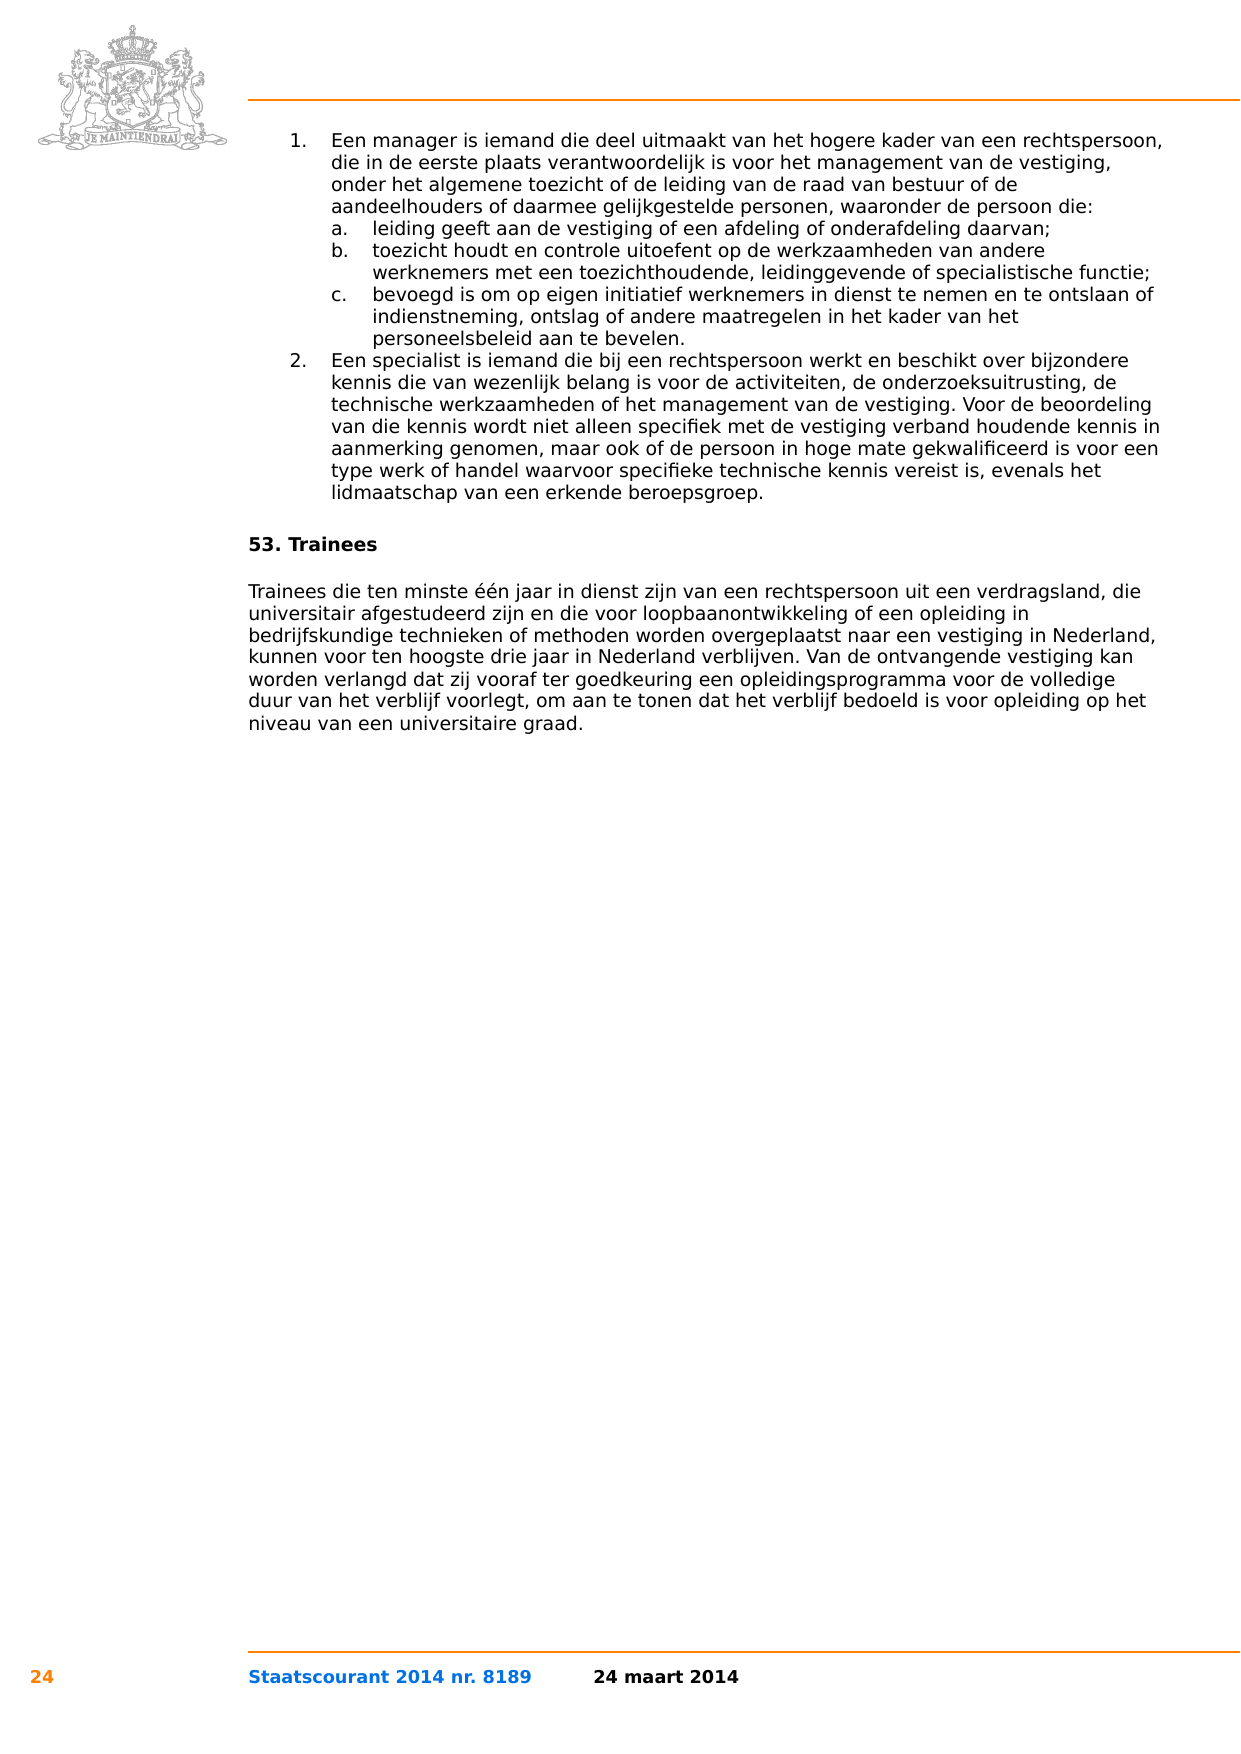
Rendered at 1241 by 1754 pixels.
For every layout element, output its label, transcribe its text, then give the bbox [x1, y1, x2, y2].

text c. bevoegd is om op eigen initiatief werknemers in dienst te nemen en te ontslaan of indienstneming, ontslag of andere maatregelen in het kader van het personeelsbeleid aan te bevelen. [331, 284, 1163, 350]
subtitle 53. Trainees [248, 533, 1163, 556]
text b. toezicht houdt en controle uitoefent op de werkzaamheden van andere werknemers met een toezichthoudende, leidinggevende of specialistische functie; [331, 240, 1163, 284]
picture [38, 25, 227, 150]
text Trainees die ten minste één jaar in dienst zijn van een rechtspersoon uit een verdragsland, die universitair afgestudeerd zijn en die voor loopbaanontwikkeling of een opleiding in bedrijfskundige technieken of methoden worden overgeplaatst naar een vestiging in Nederland, kunnen voor ten hoogste drie jaar in Nederland verblijven. Van de ontvangende vestiging kan worden verlangd dat zij vooraf ter goedkeuring een opleidingsprogramma voor de volledige duur van het verblijf voorlegt, om aan te tonen dat het verblijf bedoeld is voor opleiding op het niveau van een universitaire graad. [248, 581, 1163, 734]
text 2. Een specialist is iemand die bij een rechtspersoon werkt en beschikt over bijzondere kennis die van wezenlijk belang is voor de activiteiten, de onderzoeksuitrusting, de technische werkzaamheden of het management van de vestiging. Voor de beoordeling van die kennis wordt niet alleen specifiek met de vestiging verband houdende kennis in aanmerking genomen, maar ook of de persoon in hoge mate gekwalificeerd is voor een type werk of handel waarvoor specifieke technische kennis vereist is, evenals het lidmaatschap van een erkende beroepsgroep. [289, 350, 1163, 503]
text a. leiding geeft aan de vestiging of een afdeling of onderafdeling daarvan; [331, 218, 1163, 240]
text 1. Een manager is iemand die deel uitmaakt van het hogere kader van een rechtspersoon, die in de eerste plaats verantwoordelijk is voor het management van de vestiging, onder het algemene toezicht of de leiding van de raad van bestuur of de aandeelhouders of daarmee gelijkgestelde personen, waaronder de persoon die: [289, 130, 1163, 218]
